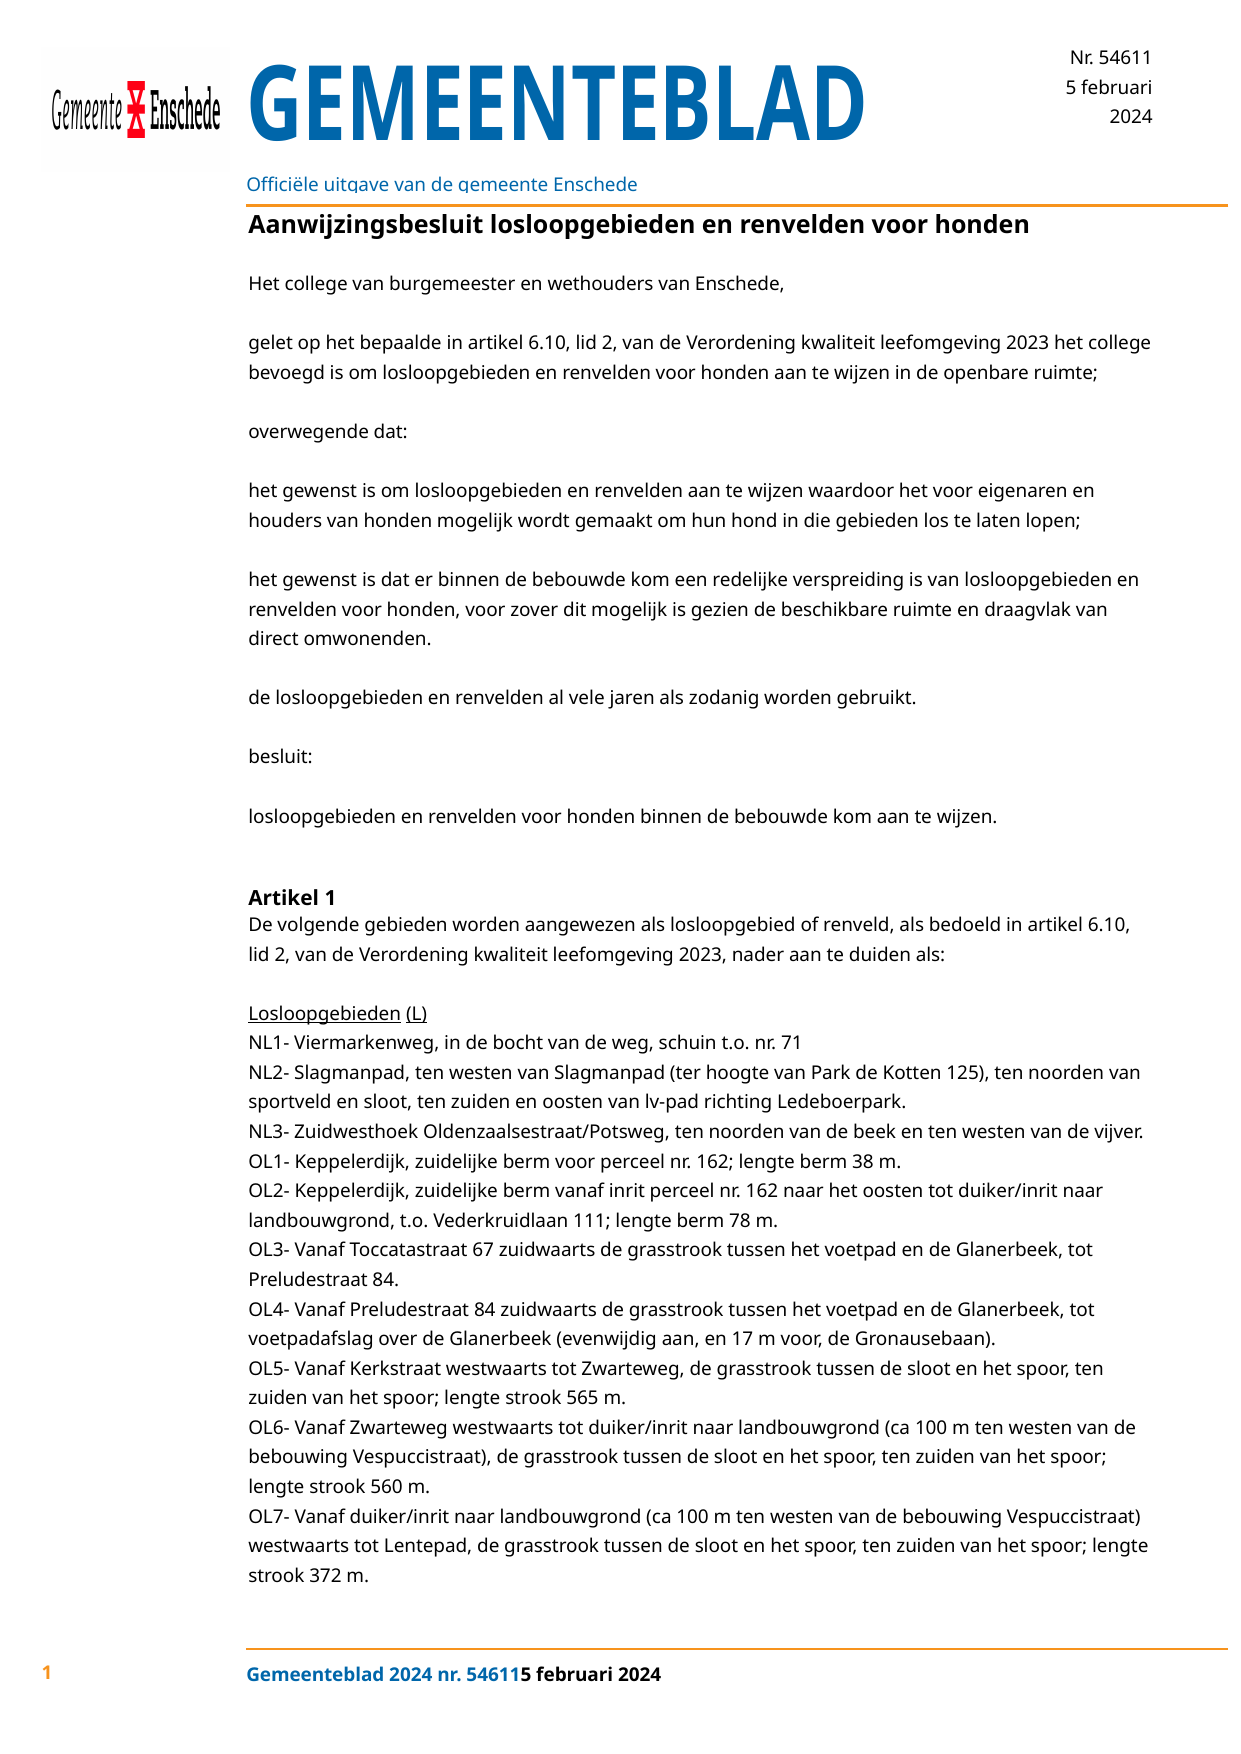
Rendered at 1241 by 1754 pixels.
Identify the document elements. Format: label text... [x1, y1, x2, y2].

text Het college van burgemeester en wethouders van Enschede, [248, 270, 1152, 296]
text OL5- Vanaf Kerkstraat westwaarts tot Zwarteweg, de grasstrook tussen de sloot en het spoor, ten zuiden van het spoor; lengte strook 565 m. [248, 1355, 1152, 1410]
text besluit: [248, 744, 1152, 769]
text NL2- Slagmanpad, ten westen van Slagmanpad (ter hoogte van Park de Kotten 125), ten noorden van sportveld en sloot, ten zuiden en oosten van lv-pad richting Ledeboerpark. [248, 1059, 1152, 1114]
text OL3- Vanaf Toccatastraat 67 zuidwaarts de grasstrook tussen het voetpad en de Glanerbeek, tot Preludestraat 84. [248, 1237, 1152, 1292]
text het gewenst is dat er binnen de bebouwde kom een redelijke verspreiding is van losloopgebieden en renvelden voor honden, voor zover dit mogelijk is gezien de beschikbare ruimte en draagvlak van direct omwonenden. [248, 566, 1152, 651]
text Aanwijzingsbesluit losloopgebieden en renvelden voor honden [248, 207, 1152, 241]
text OL2- Keppelerdijk, zuidelijke berm vanaf inrit perceel nr. 162 naar het oosten tot duiker/inrit naar landbouwgrond, t.o. Vederkruidlaan 111; lengte berm 78 m. [248, 1177, 1152, 1233]
text de losloopgebieden en renvelden al vele jaren als zodanig worden gebruikt. [248, 684, 1152, 710]
text Losloopgebieden (L) [248, 1000, 1152, 1026]
text OL4- Vanaf Preludestraat 84 zuidwaarts de grasstrook tussen het voetpad en de Glanerbeek, tot voetpadafslag over de Glanerbeek (evenwijdig aan, en 17 m voor, de Gronausebaan). [248, 1296, 1152, 1351]
text De volgende gebieden worden aangewezen als losloopgebied of renveld, als bedoeld in artikel 6.10, lid 2, van de Verordening kwaliteit leefomgeving 2023, nader aan te duiden als: [248, 911, 1152, 967]
text OL6- Vanaf Zwarteweg westwaarts tot duiker/inrit naar landbouwgrond (ca 100 m ten westen van de bebouwing Vespuccistraat), de grasstrook tussen de sloot en het spoor, ten zuiden van het spoor; lengte strook 560 m. [248, 1414, 1152, 1499]
text OL1- Keppelerdijk, zuidelijke berm voor perceel nr. 162; lengte berm 38 m. [248, 1148, 1152, 1174]
text losloopgebieden en renvelden voor honden binnen de bebouwde kom aan te wijzen. [248, 803, 1152, 828]
text OL7- Vanaf duiker/inrit naar landbouwgrond (ca 100 m ten westen van de bebouwing Vespuccistraat) westwaarts tot Lentepad, de grasstrook tussen de sloot en het spoor, ten zuiden van het spoor; lengte strook 372 m. [248, 1503, 1152, 1588]
text NL3- Zuidwesthoek Oldenzaalsestraat/Potsweg, ten noorden van de beek en ten westen van de vijver. [248, 1118, 1152, 1144]
text het gewenst is om losloopgebieden en renvelden aan te wijzen waardoor het voor eigenaren en houders van honden mogelijk wordt gemaakt om hun hond in die gebieden los te laten lopen; [248, 477, 1152, 533]
text NL1- Viermarkenweg, in de bocht van de weg, schuin t.o. nr. 71 [248, 1029, 1152, 1055]
text gelet op het bepaalde in artikel 6.10, lid 2, van de Verordening kwaliteit leefomgeving 2023 het college bevoegd is om losloopgebieden en renvelden voor honden aan te wijzen in de openbare ruimte; [248, 329, 1152, 385]
picture [41, 47, 231, 172]
text overwegende dat: [248, 418, 1152, 444]
text Artikel 1 [248, 883, 1152, 911]
